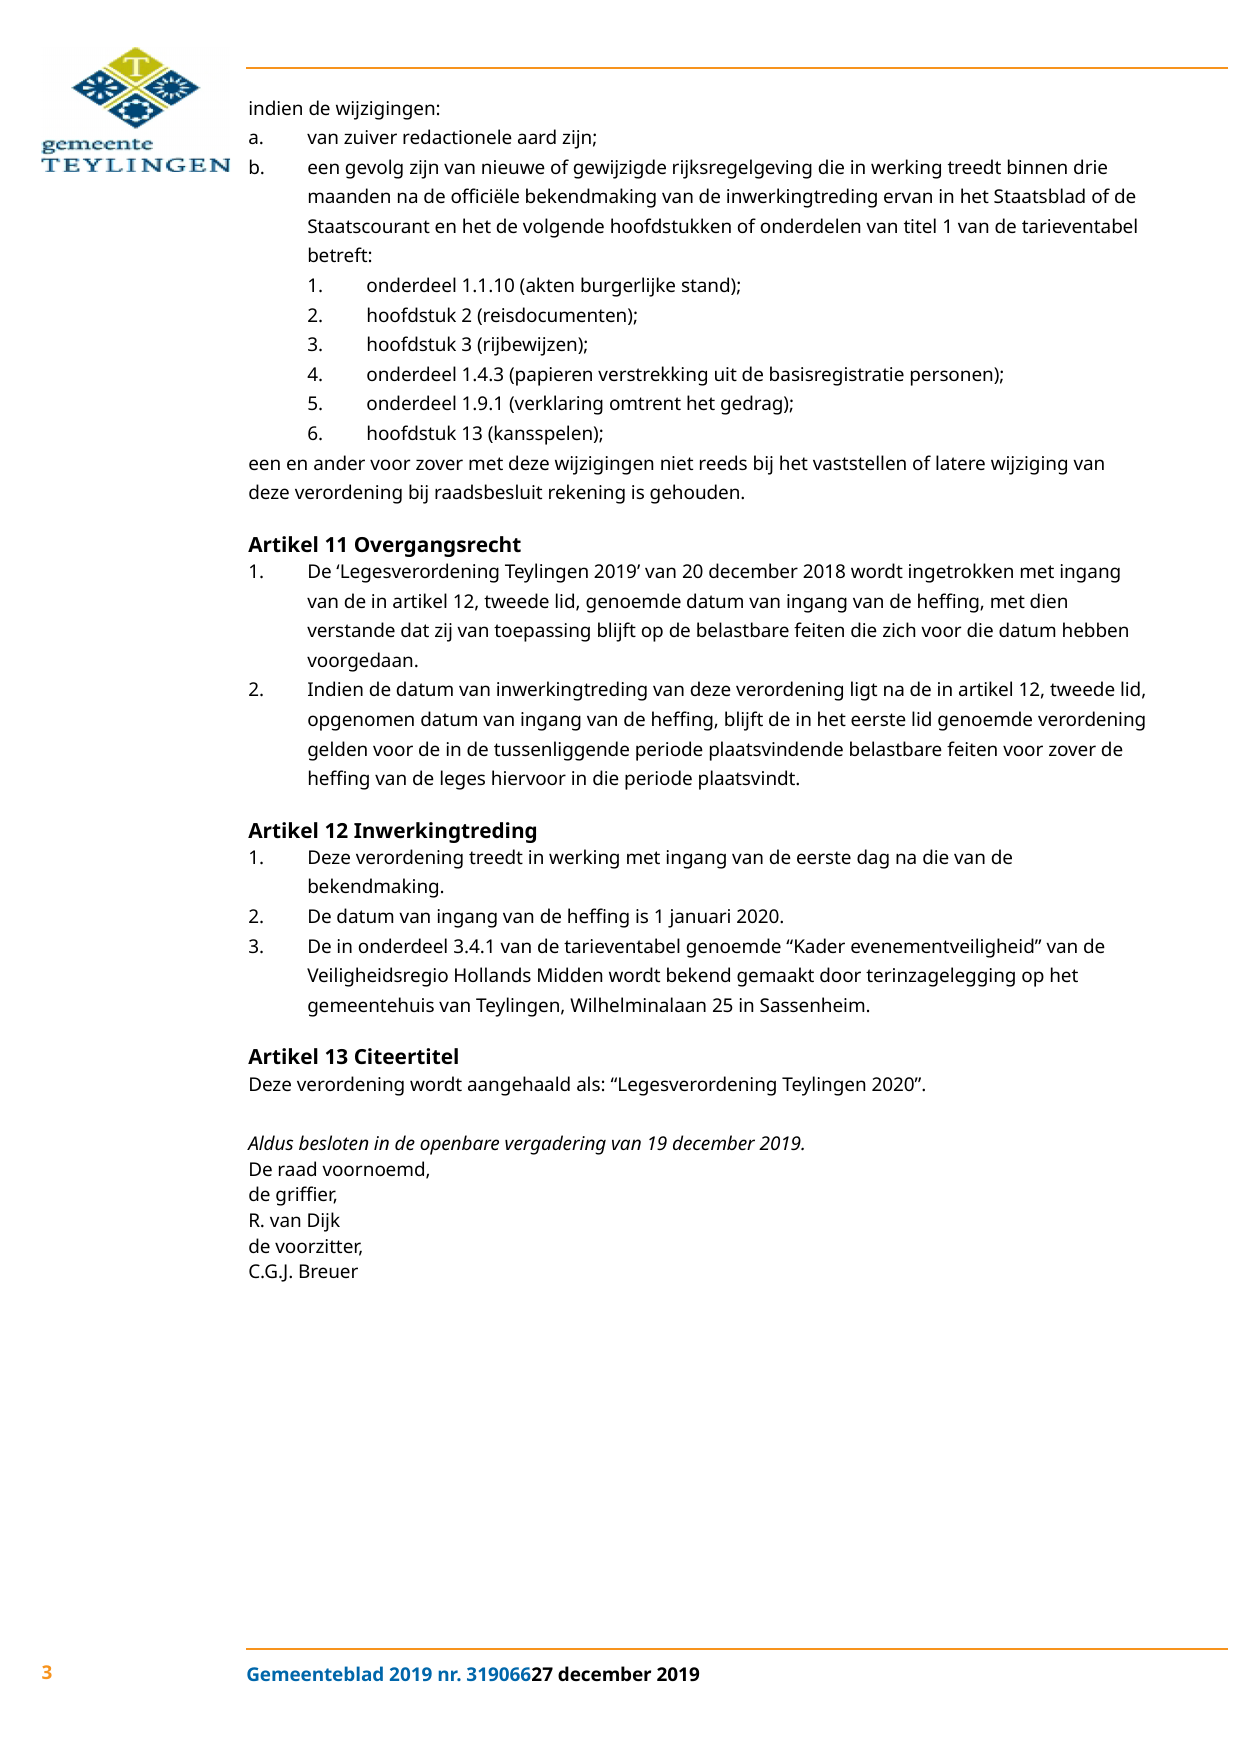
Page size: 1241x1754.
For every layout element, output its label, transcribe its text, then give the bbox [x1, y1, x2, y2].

list van zuiver redactionele aard zijn; [248, 124, 1152, 150]
list hoofdstuk 13 (kansspelen); [307, 420, 1152, 446]
text Deze verordening wordt aangehaald als: “Legesverordening Teylingen 2020”. [248, 1071, 1152, 1097]
text indien de wijzigingen: [248, 95, 1152, 121]
text Artikel 11 Overgangsrecht [248, 530, 1152, 558]
text een en ander voor zover met deze wijzigingen niet reeds bij het vaststellen of latere wijziging van deze verordening bij raadsbesluit rekening is gehouden. [248, 450, 1152, 505]
text de griffier, [248, 1182, 1152, 1207]
text Artikel 13 Citeertitel [248, 1042, 1152, 1071]
list Deze verordening treedt in werking met ingang van de eerste dag na die van de bekendmaking. [248, 844, 1152, 899]
picture [41, 47, 231, 172]
list De in onderdeel 3.4.1 van de tarieventabel genoemde “Kader evenementveiligheid” van de Veiligheidsregio Hollands Midden wordt bekend gemaakt door terinzagelegging op het gemeentehuis van Teylingen, Wilhelminalaan 25 in Sassenheim. [248, 933, 1152, 1018]
list Indien de datum van inwerkingtreding van deze verordening ligt na de in artikel 12, tweede lid, opgenomen datum van ingang van de heffing, blijft de in het eerste lid genoemde verordening gelden voor de in de tussenliggende periode plaatsvindende belastbare feiten voor zover de heffing van de leges hiervoor in die periode plaatsvindt. [248, 677, 1152, 791]
list een gevolg zijn van nieuwe of gewijzigde rijksregelgeving die in werking treedt binnen drie maanden na de officiële bekendmaking van de inwerkingtreding ervan in het Staatsblad of de Staatscourant en het de volgende hoofdstukken of onderdelen van titel 1 van de tarieventabel betreft: [248, 154, 1152, 268]
text de voorzitter, [248, 1233, 1152, 1259]
list hoofdstuk 3 (rijbewijzen); [307, 331, 1152, 357]
list onderdeel 1.1.10 (akten burgerlijke stand); [307, 272, 1152, 298]
text C.G.J. Breuer [248, 1259, 1152, 1284]
text Aldus besloten in de openbare vergadering van 19 december 2019. [248, 1130, 1152, 1156]
list hoofdstuk 2 (reisdocumenten); [307, 302, 1152, 328]
list De datum van ingang van de heffing is 1 januari 2020. [248, 903, 1152, 929]
text De raad voornoemd, [248, 1156, 1152, 1182]
list onderdeel 1.9.1 (verklaring omtrent het gedrag); [307, 391, 1152, 416]
text R. van Dijk [248, 1207, 1152, 1233]
list De ‘Legesverordening Teylingen 2019’ van 20 december 2018 wordt ingetrokken met ingang van de in artikel 12, tweede lid, genoemde datum van ingang van de heffing, met dien verstande dat zij van toepassing blijft op de belastbare feiten die zich voor die datum hebben voorgedaan. [248, 558, 1152, 673]
text Artikel 12 Inwerkingtreding [248, 816, 1152, 844]
list onderdeel 1.4.3 (papieren verstrekking uit de basisregistratie personen); [307, 361, 1152, 387]
